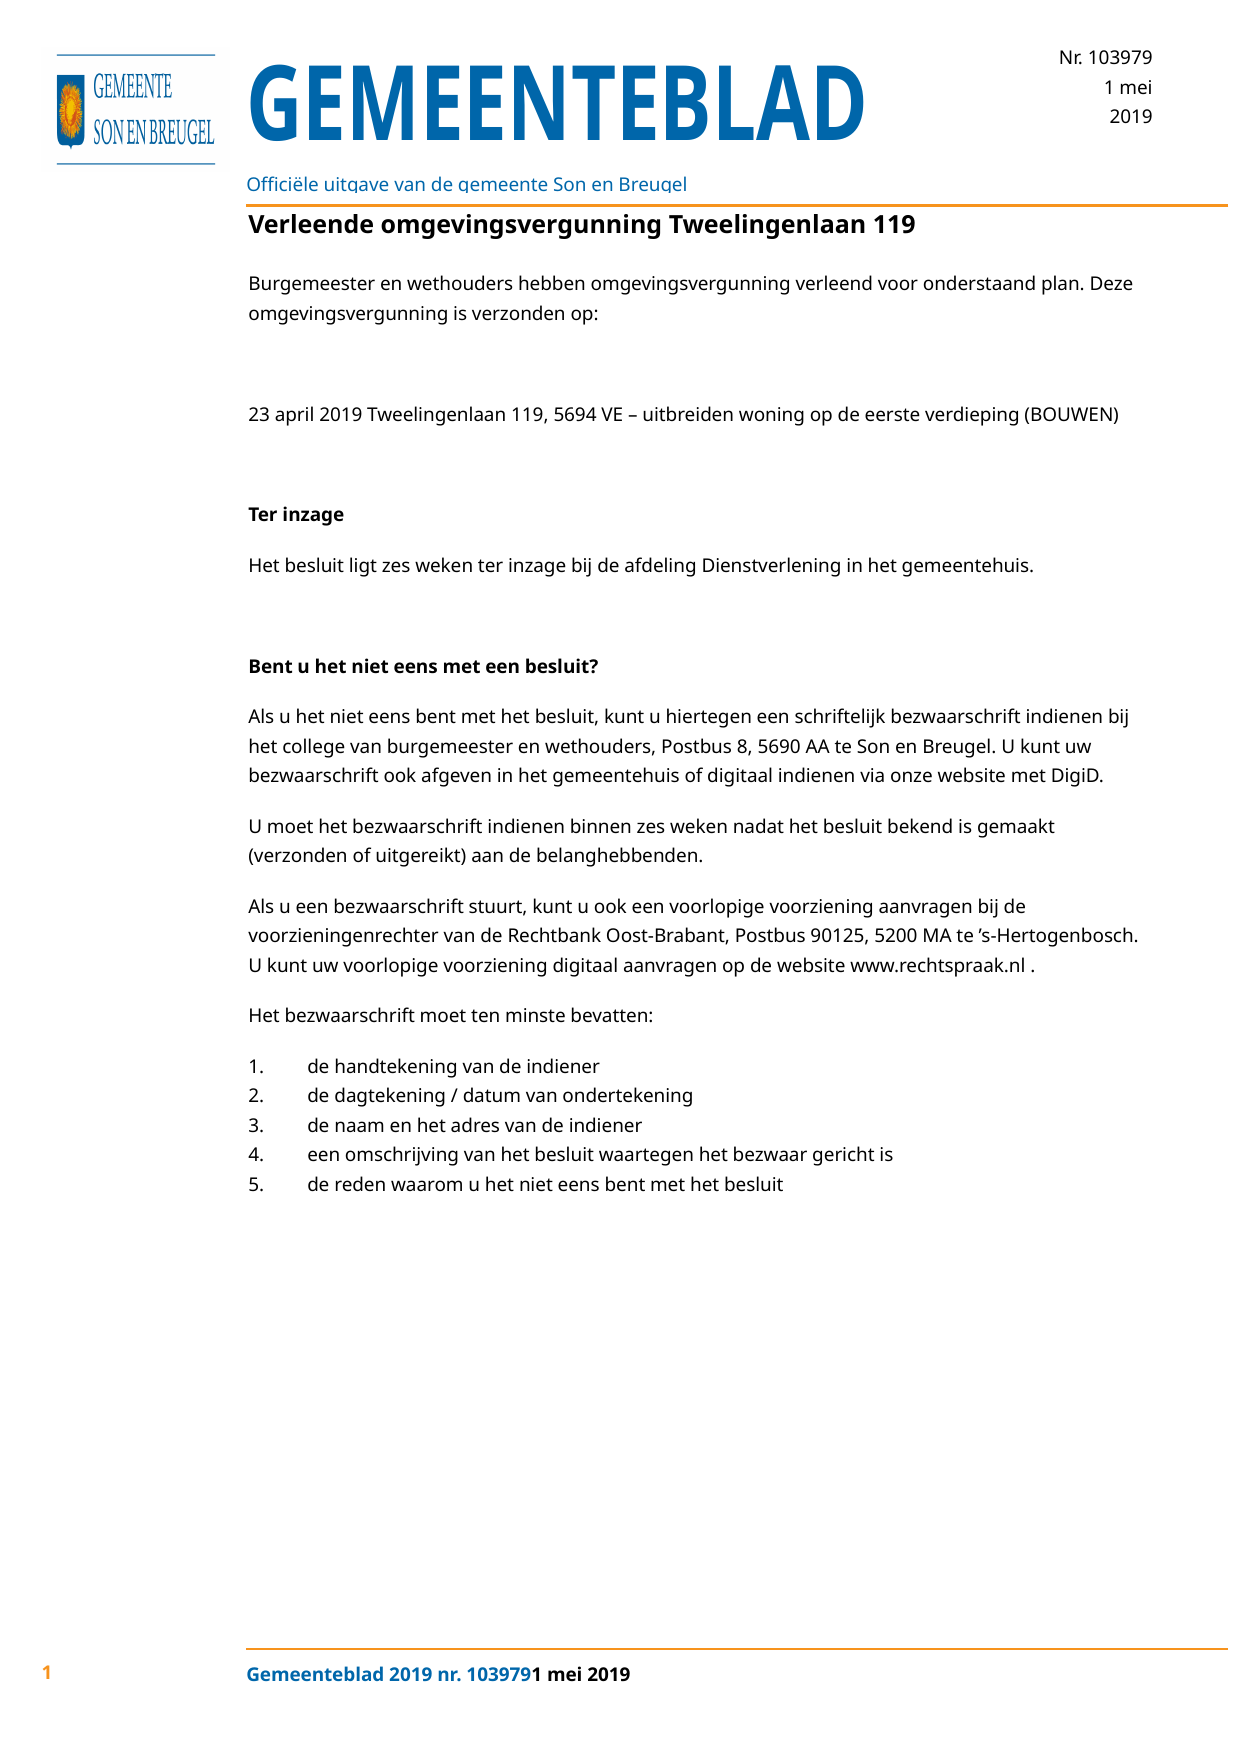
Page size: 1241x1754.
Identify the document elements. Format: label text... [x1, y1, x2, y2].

text Het besluit ligt zes weken ter inzage bij de afdeling Dienstverlening in het gemeentehuis. [248, 552, 1152, 578]
text U moet het bezwaarschrift indienen binnen zes weken nadat het besluit bekend is gemaakt (verzonden of uitgereikt) aan de belanghebbenden. [248, 813, 1152, 868]
text Burgemeester en wethouders hebben omgevingsvergunning verleend voor onderstaand plan. Deze omgevingsvergunning is verzonden op: [248, 270, 1152, 326]
text Het bezwaarschrift moet ten minste bevatten: [248, 1002, 1152, 1028]
text Verleende omgevingsvergunning Tweelingenlaan 119 [248, 207, 1152, 241]
text Als u een bezwaarschrift stuurt, kunt u ook een voorlopige voorziening aanvragen bij de voorzieningenrechter van de Rechtbank Oost-Brabant, Postbus 90125, 5200 MA te ’s-Hertogenbosch. U kunt uw voorlopige voorziening digitaal aanvragen op de website www.rechtspraak.nl . [248, 893, 1152, 978]
text Als u het niet eens bent met het besluit, kunt u hiertegen een schriftelijk bezwaarschrift indienen bij het college van burgemeester en wethouders, Postbus 8, 5690 AA te Son en Breugel. U kunt uw bezwaarschrift ook afgeven in het gemeentehuis of digitaal indienen via onze website met DigiD. [248, 703, 1152, 788]
text Bent u het niet eens met een besluit? [248, 653, 1152, 678]
list de dagtekening / datum van ondertekening [248, 1082, 1152, 1108]
list de reden waarom u het niet eens bent met het besluit [248, 1171, 1152, 1197]
text 23 april 2019 Tweelingenlaan 119, 5694 VE – uitbreiden woning op de eerste verdieping (BOUWEN) [248, 401, 1152, 426]
picture [41, 47, 231, 172]
list de naam en het adres van de indiener [248, 1112, 1152, 1138]
list de handtekening van de indiener [248, 1053, 1152, 1078]
list een omschrijving van het besluit waartegen het bezwaar gericht is [248, 1142, 1152, 1167]
text Ter inzage [248, 502, 1152, 527]
